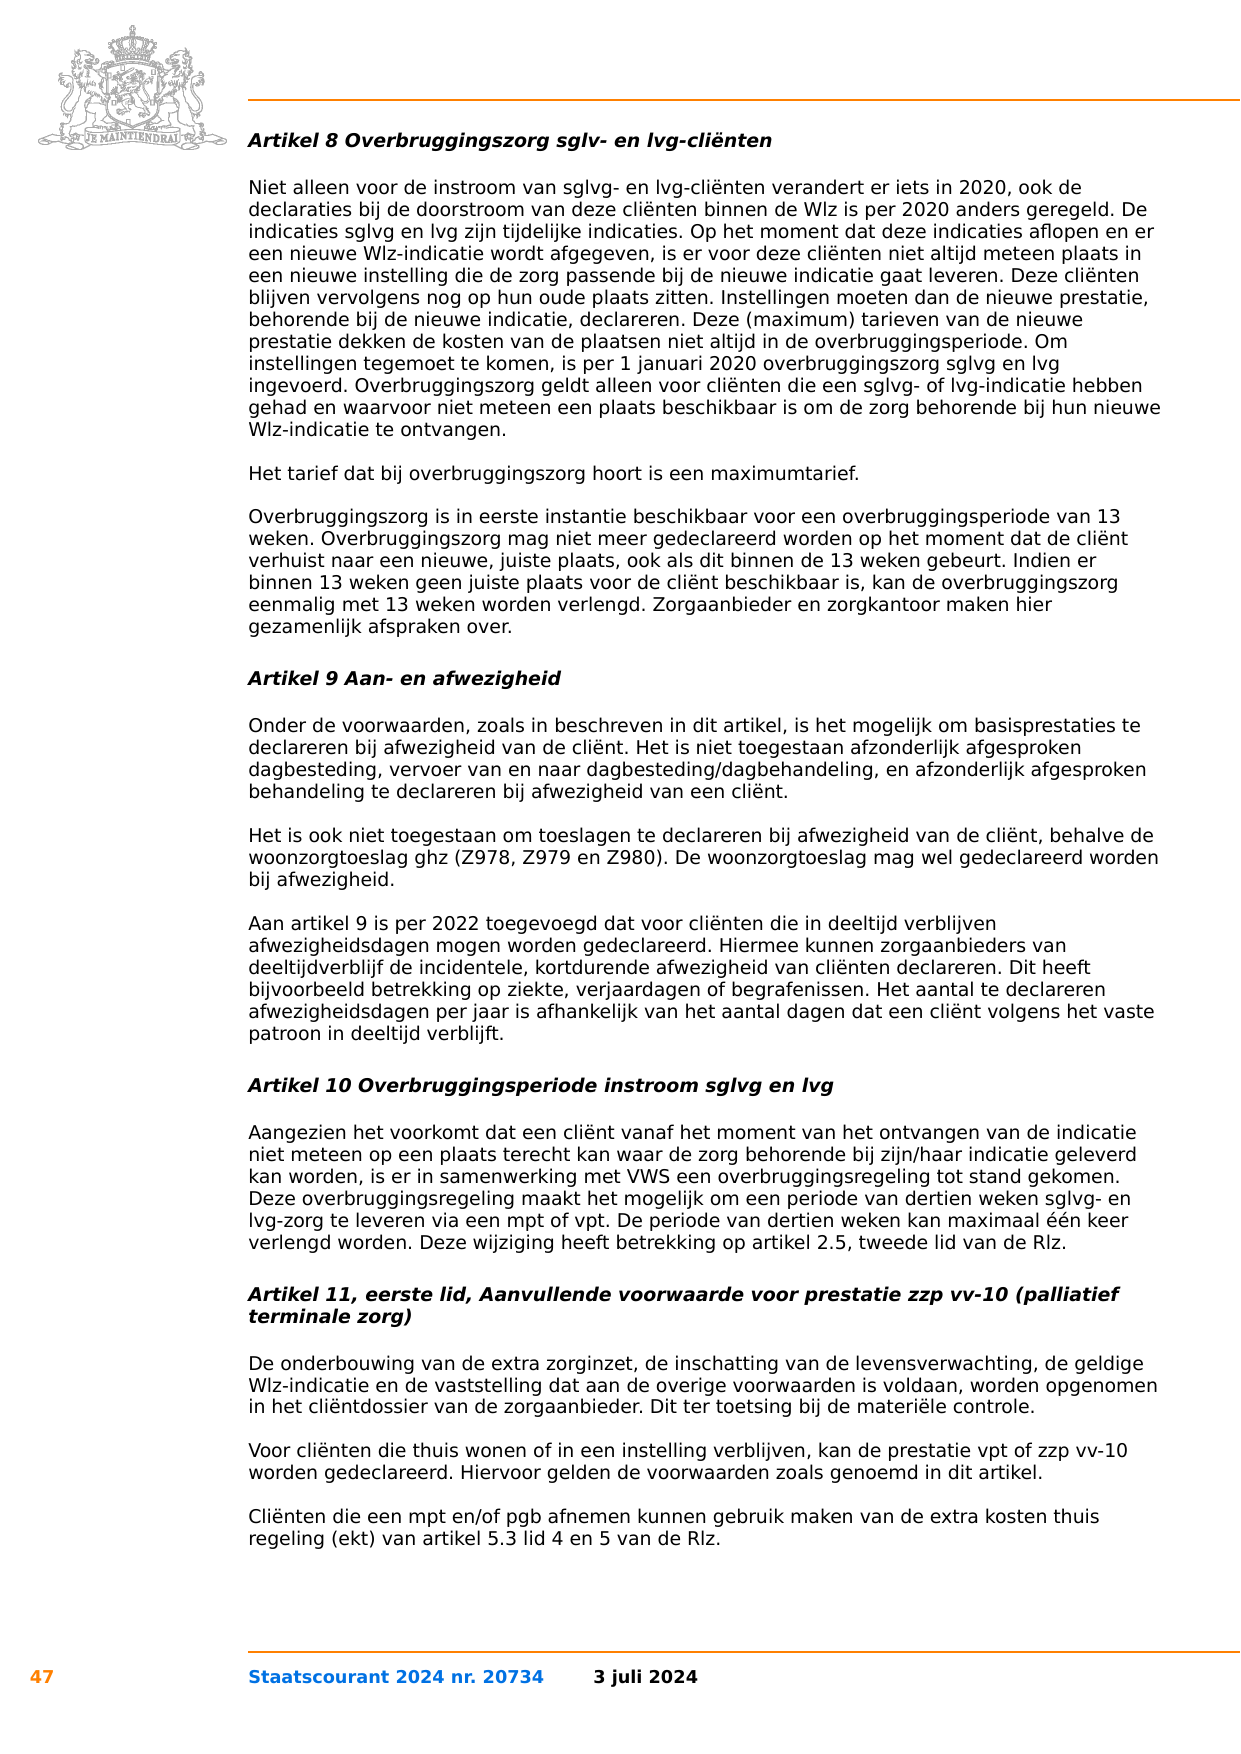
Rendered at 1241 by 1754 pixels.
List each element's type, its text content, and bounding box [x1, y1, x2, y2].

text Aangezien het voorkomt dat een cliënt vanaf het moment van het ontvangen van de indicatie niet meteen op een plaats terecht kan waar de zorg behorende bij zijn/haar indicatie geleverd kan worden, is er in samenwerking met VWS een overbruggingsregeling tot stand gekomen. Deze overbruggingsregeling maakt het mogelijk om een periode van dertien weken sglvg- en lvg-zorg te leveren via een mpt of vpt. De periode van dertien weken kan maximaal één keer verlengd worden. Deze wijziging heeft betrekking op artikel 2.5, tweede lid van de Rlz. [248, 1122, 1163, 1253]
text Overbruggingszorg is in eerste instantie beschikbaar voor een overbruggingsperiode van 13 weken. Overbruggingszorg mag niet meer gedeclareerd worden op het moment dat de cliënt verhuist naar een nieuwe, juiste plaats, ook als dit binnen de 13 weken gebeurt. Indien er binnen 13 weken geen juiste plaats voor de cliënt beschikbaar is, kan de overbruggingszorg eenmalig met 13 weken worden verlengd. Zorgaanbieder en zorgkantoor maken hier gezamenlijk afspraken over. [248, 506, 1163, 638]
subtitle Artikel 9 Aan- en afwezigheid [248, 668, 1163, 690]
subtitle Artikel 11, eerste lid, Aanvullende voorwaarde voor prestatie zzp vv-10 (palliatief terminale zorg) [248, 1283, 1163, 1327]
subtitle Artikel 10 Overbruggingsperiode instroom sglvg en lvg [248, 1075, 1163, 1097]
text Het tarief dat bij overbruggingszorg hoort is een maximumtarief. [248, 462, 1163, 484]
text Aan artikel 9 is per 2022 toegevoegd dat voor cliënten die in deeltijd verblijven afwezigheidsdagen mogen worden gedeclareerd. Hiermee kunnen zorgaanbieders van deeltijdverblijf de incidentele, kortdurende afwezigheid van cliënten declareren. Dit heeft bijvoorbeeld betrekking op ziekte, verjaardagen of begrafenissen. Het aantal te declareren afwezigheidsdagen per jaar is afhankelijk van het aantal dagen dat een cliënt volgens het vaste patroon in deeltijd verblijft. [248, 913, 1163, 1045]
text Voor cliënten die thuis wonen of in een instelling verblijven, kan de prestatie vpt of zzp vv-10 worden gedeclareerd. Hiervoor gelden de voorwaarden zoals genoemd in dit artikel. [248, 1440, 1163, 1484]
text Cliënten die een mpt en/of pgb afnemen kunnen gebruik maken van de extra kosten thuis regeling (ekt) van artikel 5.3 lid 4 en 5 van de Rlz. [248, 1506, 1163, 1550]
subtitle Artikel 8 Overbruggingszorg sglv- en lvg-cliënten [248, 130, 1163, 152]
text De onderbouwing van de extra zorginzet, de inschatting van de levensverwachting, de geldige Wlz-indicatie en de vaststelling dat aan de overige voorwaarden is voldaan, worden opgenomen in het cliëntdossier van de zorgaanbieder. Dit ter toetsing bij de materiële controle. [248, 1352, 1163, 1418]
text Niet alleen voor de instroom van sglvg- en lvg-cliënten verandert er iets in 2020, ook de declaraties bij de doorstroom van deze cliënten binnen de Wlz is per 2020 anders geregeld. De indicaties sglvg en lvg zijn tijdelijke indicaties. Op het moment dat deze indicaties aflopen en er een nieuwe Wlz-indicatie wordt afgegeven, is er voor deze cliënten niet altijd meteen plaats in een nieuwe instelling die de zorg passende bij de nieuwe indicatie gaat leveren. Deze cliënten blijven vervolgens nog op hun oude plaats zitten. Instellingen moeten dan de nieuwe prestatie, behorende bij de nieuwe indicatie, declareren. Deze (maximum) tarieven van de nieuwe prestatie dekken de kosten van de plaatsen niet altijd in de overbruggingsperiode. Om instellingen tegemoet te komen, is per 1 januari 2020 overbruggingszorg sglvg en lvg ingevoerd. Overbruggingszorg geldt alleen voor cliënten die een sglvg- of lvg-indicatie hebben gehad en waarvoor niet meteen een plaats beschikbaar is om de zorg behorende bij hun nieuwe Wlz-indicatie te ontvangen. [248, 177, 1163, 441]
text Onder de voorwaarden, zoals in beschreven in dit artikel, is het mogelijk om basisprestaties te declareren bij afwezigheid van de cliënt. Het is niet toegestaan afzonderlijk afgesproken dagbesteding, vervoer van en naar dagbesteding/dagbehandeling, en afzonderlijk afgesproken behandeling te declareren bij afwezigheid van een cliënt. [248, 715, 1163, 803]
picture [38, 25, 227, 150]
text Het is ook niet toegestaan om toeslagen te declareren bij afwezigheid van de cliënt, behalve de woonzorgtoeslag ghz (Z978, Z979 en Z980). De woonzorgtoeslag mag wel gedeclareerd worden bij afwezigheid. [248, 825, 1163, 891]
